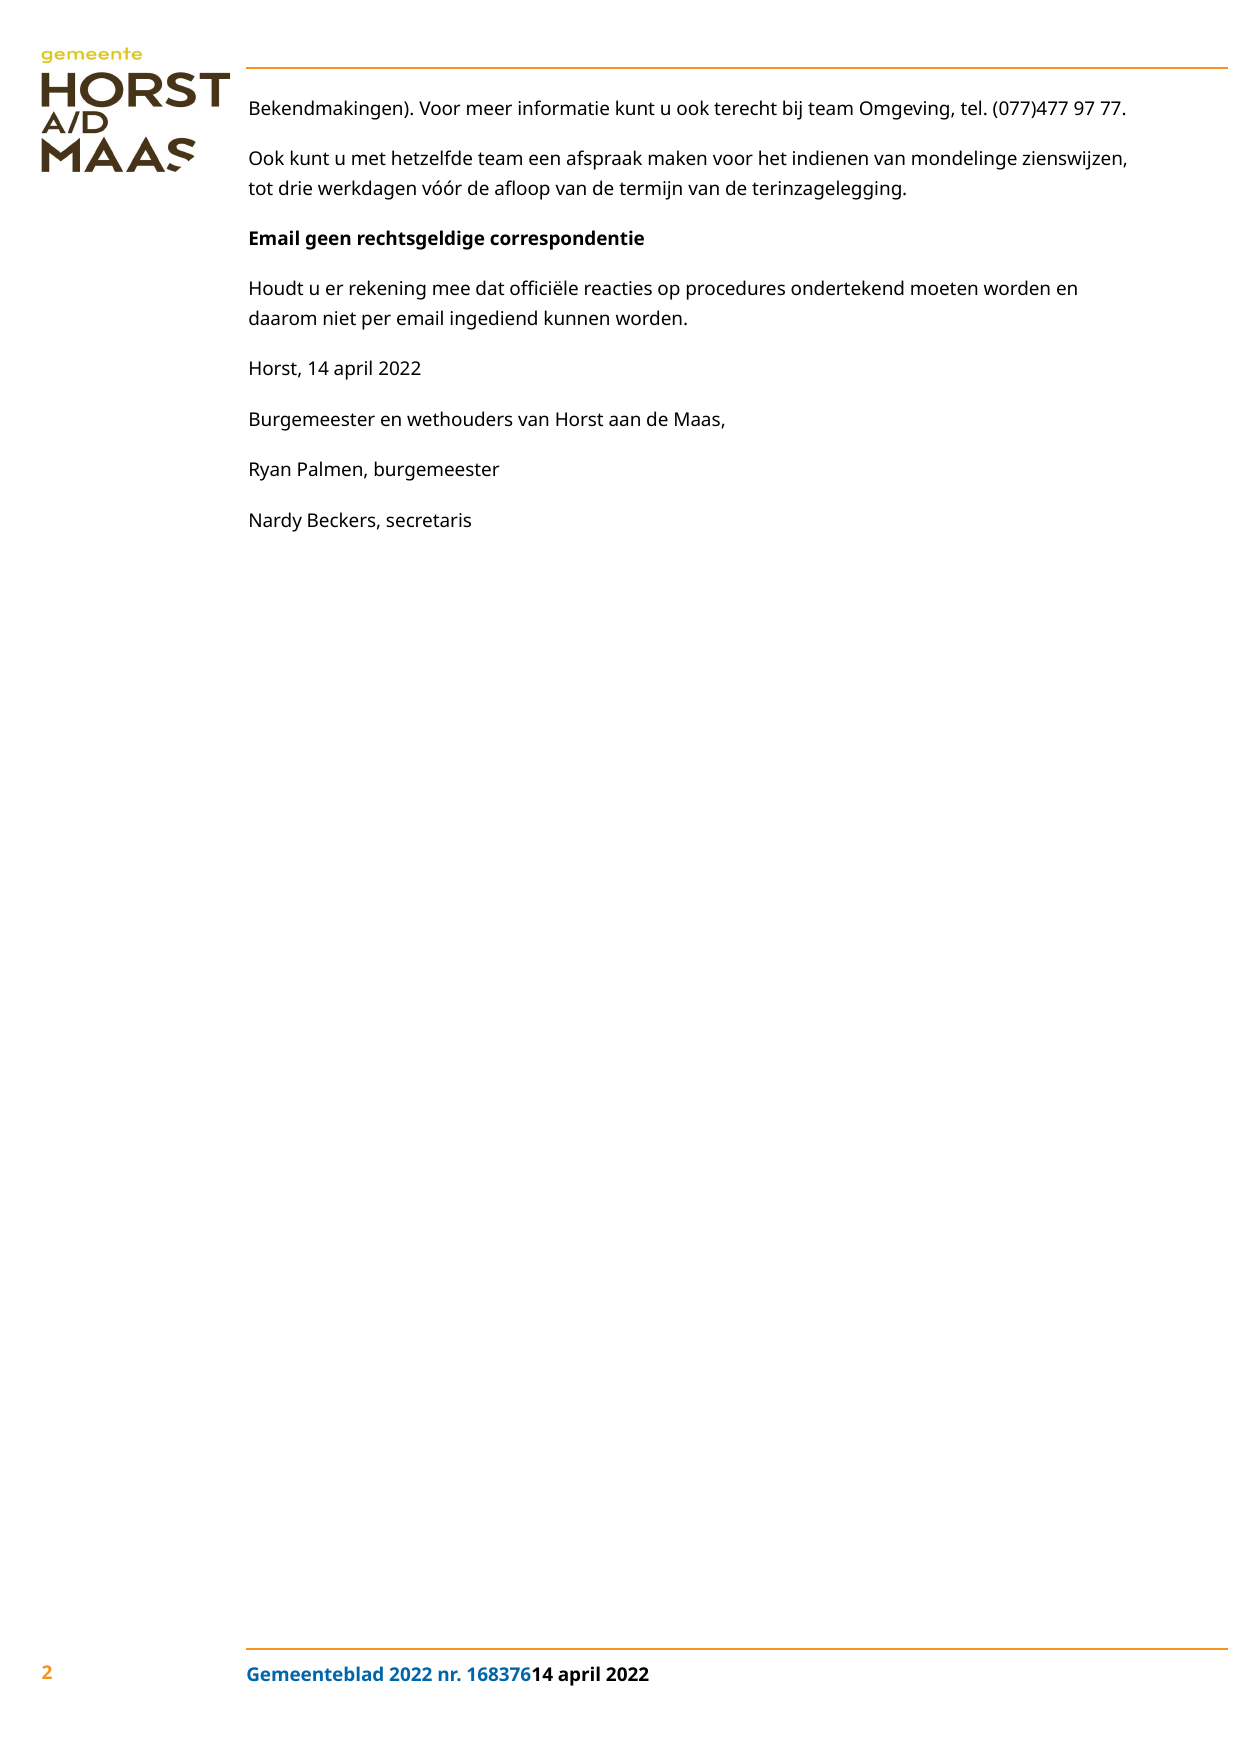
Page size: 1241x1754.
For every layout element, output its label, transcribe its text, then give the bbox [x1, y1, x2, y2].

text Nardy Beckers, secretaris [248, 507, 1152, 533]
text Email geen rechtsgeldige correspondentie [248, 225, 1152, 251]
text Horst, 14 april 2022 [248, 356, 1152, 381]
text Ook kunt u met hetzelfde team een afspraak maken voor het indienen van mondelinge zienswijzen, tot drie werkdagen vóór de afloop van de termijn van de terinzagelegging. [248, 145, 1152, 201]
picture [41, 47, 231, 172]
text Houdt u er rekening mee dat officiële reacties op procedures ondertekend moeten worden en daarom niet per email ingediend kunnen worden. [248, 276, 1152, 331]
text Burgemeester en wethouders van Horst aan de Maas, [248, 406, 1152, 432]
text Ryan Palmen, burgemeester [248, 456, 1152, 482]
text Bekendmakingen). Voor meer informatie kunt u ook terecht bij team Omgeving, tel. (077)477 97 77. [248, 95, 1152, 121]
